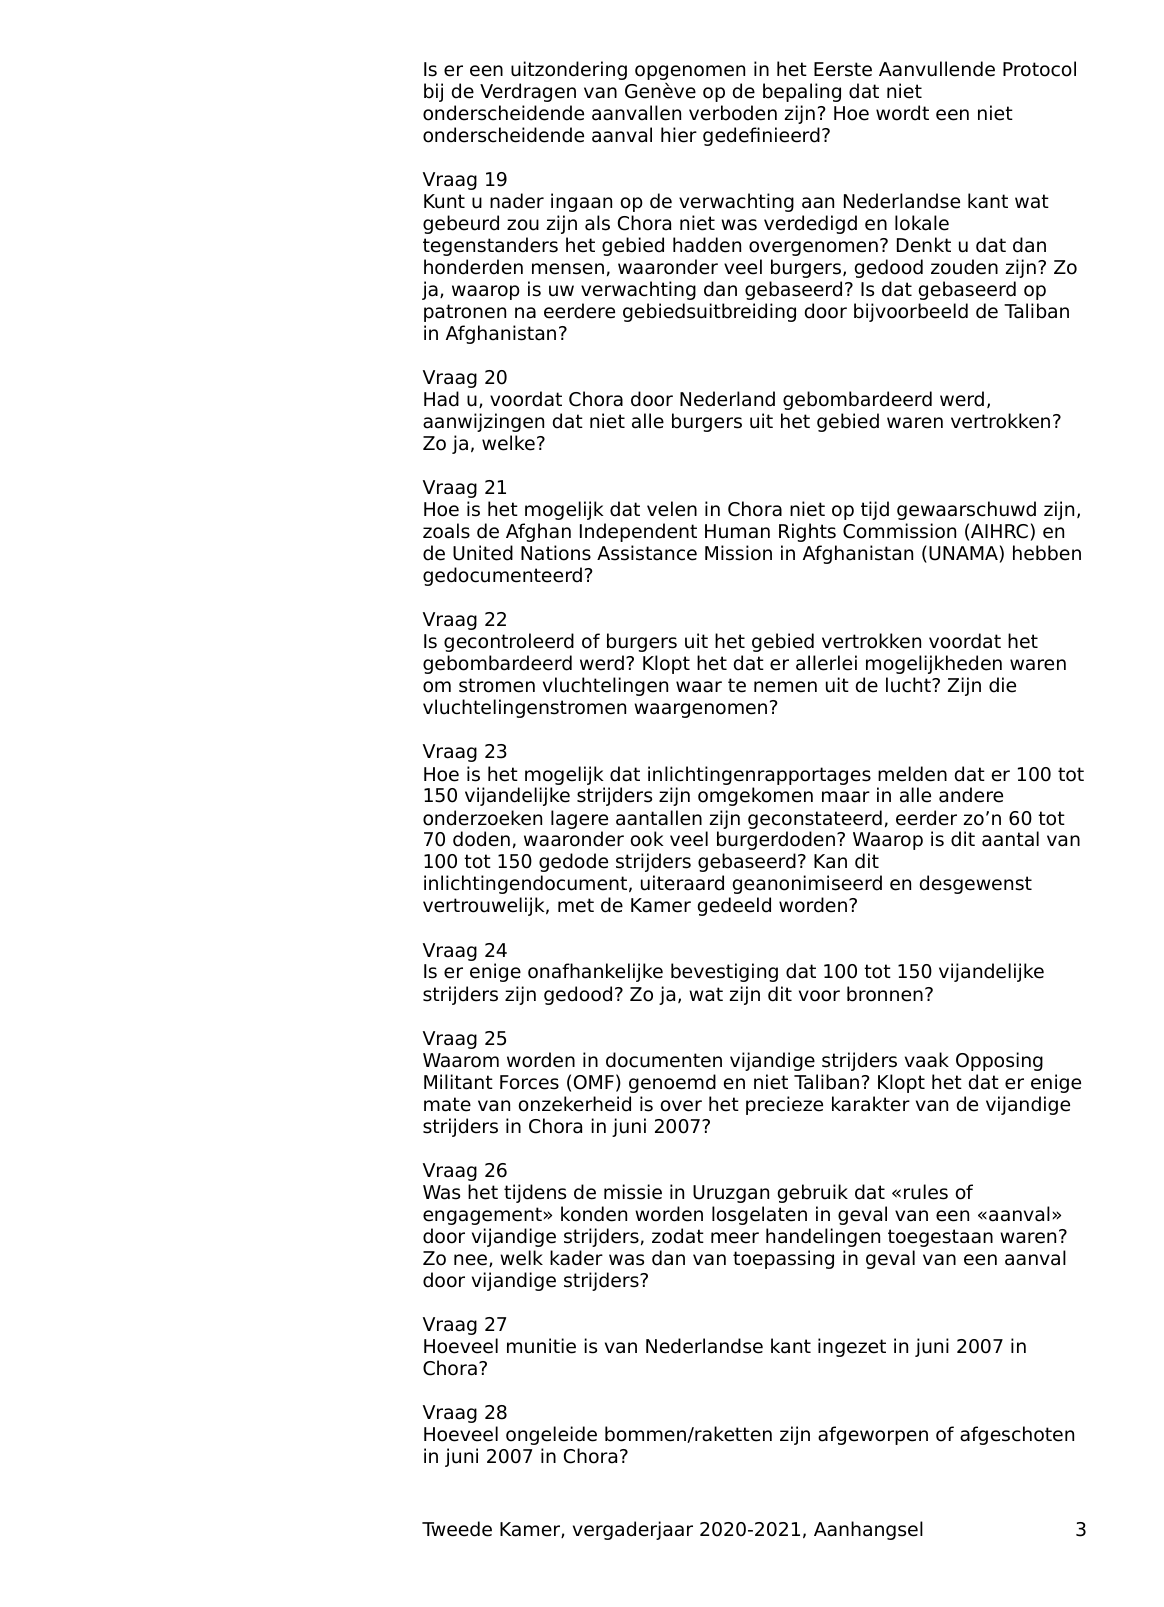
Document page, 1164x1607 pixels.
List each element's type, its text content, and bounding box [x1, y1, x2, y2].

text Vraag 26 [422, 1160, 1087, 1182]
text Was het tijdens de missie in Uruzgan gebruik dat «rules of engagement» konden worden losgelaten in geval van een «aanval» door vijandige strijders, zodat meer handelingen toegestaan waren? Zo nee, welk kader was dan van toepassing in geval van een aanval door vijandige strijders? [422, 1182, 1087, 1292]
text Is gecontroleerd of burgers uit het gebied vertrokken voordat het gebombardeerd werd? Klopt het dat er allerlei mogelijkheden waren om stromen vluchtelingen waar te nemen uit de lucht? Zijn die vluchtelingenstromen waargenomen? [422, 631, 1087, 719]
text Vraag 22 [422, 609, 1087, 631]
text Kunt u nader ingaan op de verwachting aan Nederlandse kant wat gebeurd zou zijn als Chora niet was verdedigd en lokale tegenstanders het gebied hadden overgenomen? Denkt u dat dan honderden mensen, waaronder veel burgers, gedood zouden zijn? Zo ja, waarop is uw verwachting dan gebaseerd? Is dat gebaseerd op patronen na eerdere gebiedsuitbreiding door bijvoorbeeld de Taliban in Afghanistan? [422, 191, 1087, 345]
text Hoe is het mogelijk dat inlichtingenrapportages melden dat er 100 tot 150 vijandelijke strijders zijn omgekomen maar in alle andere onderzoeken lagere aantallen zijn geconstateerd, eerder zo’n 60 tot 70 doden, waaronder ook veel burgerdoden? Waarop is dit aantal van 100 tot 150 gedode strijders gebaseerd? Kan dit inlichtingendocument, uiteraard geanonimiseerd en desgewenst vertrouwelijk, met de Kamer gedeeld worden? [422, 763, 1087, 917]
text Waarom worden in documenten vijandige strijders vaak Opposing Militant Forces (OMF) genoemd en niet Taliban? Klopt het dat er enige mate van onzekerheid is over het precieze karakter van de vijandige strijders in Chora in juni 2007? [422, 1049, 1087, 1137]
text Vraag 20 [422, 367, 1087, 389]
text Hoeveel ongeleide bommen/raketten zijn afgeworpen of afgeschoten in juni 2007 in Chora? [422, 1424, 1087, 1468]
text Vraag 25 [422, 1028, 1087, 1049]
text Is er een uitzondering opgenomen in het Eerste Aanvullende Protocol bij de Verdragen van Genève op de bepaling dat niet onderscheidende aanvallen verboden zijn? Hoe wordt een niet onderscheidende aanval hier gedefinieerd? [422, 59, 1087, 147]
text Hoe is het mogelijk dat velen in Chora niet op tijd gewaarschuwd zijn, zoals de Afghan Independent Human Rights Commission (AIHRC) en de United Nations Assistance Mission in Afghanistan (UNAMA) hebben gedocumenteerd? [422, 499, 1087, 587]
text Vraag 27 [422, 1314, 1087, 1336]
text Vraag 24 [422, 939, 1087, 961]
text Vraag 28 [422, 1402, 1087, 1424]
text Vraag 21 [422, 477, 1087, 499]
text Vraag 23 [422, 741, 1087, 763]
text Had u, voordat Chora door Nederland gebombardeerd werd, aanwijzingen dat niet alle burgers uit het gebied waren vertrokken? Zo ja, welke? [422, 389, 1087, 455]
text Vraag 19 [422, 169, 1087, 191]
text Is er enige onafhankelijke bevestiging dat 100 tot 150 vijandelijke strijders zijn gedood? Zo ja, wat zijn dit voor bronnen? [422, 961, 1087, 1005]
text Hoeveel munitie is van Nederlandse kant ingezet in juni 2007 in Chora? [422, 1336, 1087, 1380]
